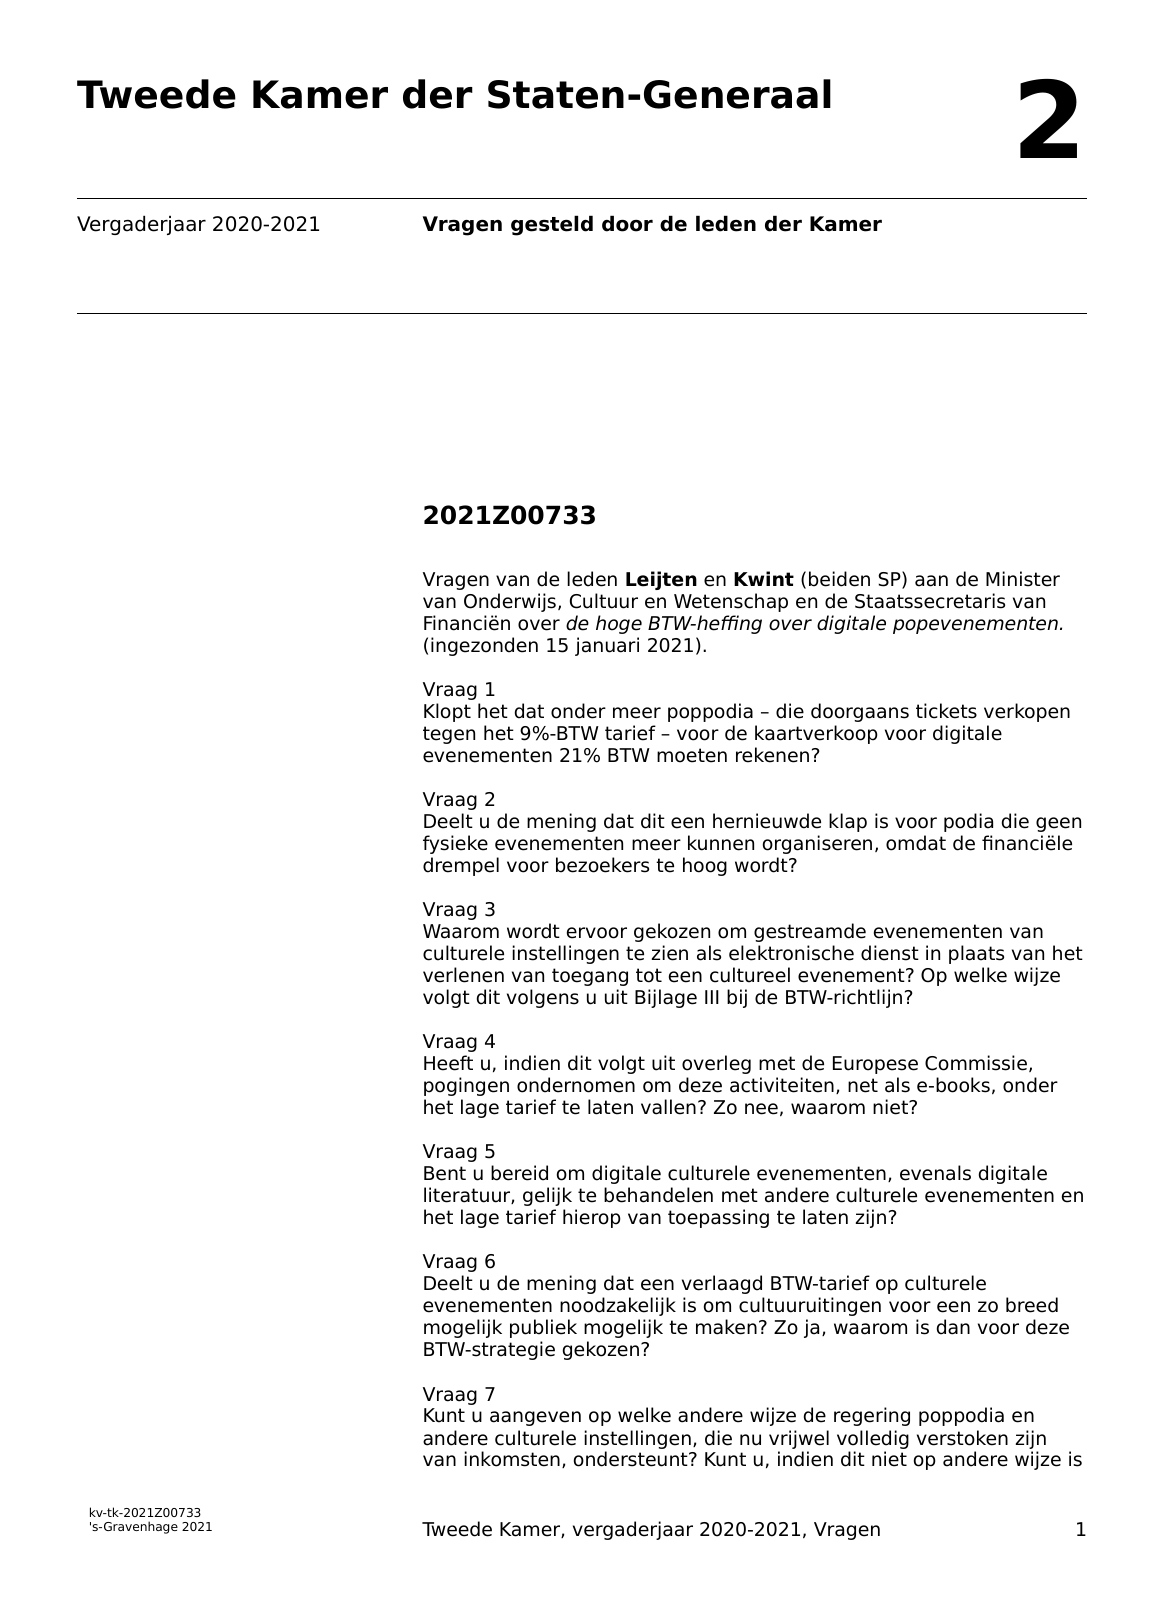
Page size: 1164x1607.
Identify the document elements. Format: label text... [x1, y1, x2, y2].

table_header 2 [886, 59, 1087, 198]
text Vraag 5 [422, 1141, 1087, 1163]
text Vraag 3 [422, 899, 1087, 921]
text Bent u bereid om digitale culturele evenementen, evenals digitale literatuur, gelijk te behandelen met andere culturele evenementen en het lage tarief hierop van toepassing te laten zijn? [422, 1163, 1087, 1229]
table_cell Vergaderjaar 2020-2021 [77, 199, 422, 313]
text Vraag 4 [422, 1031, 1087, 1053]
text Deelt u de mening dat dit een hernieuwde klap is voor podia die geen fysieke evenementen meer kunnen organiseren, omdat de financiële drempel voor bezoekers te hoog wordt? [422, 811, 1087, 877]
text 's-Gravenhage 2021 [88, 1520, 323, 1534]
text Heeft u, indien dit volgt uit overleg met de Europese Commissie, pogingen ondernomen om deze activiteiten, net als e-books, onder het lage tarief te laten vallen? Zo nee, waarom niet? [422, 1053, 1087, 1119]
text Vraag 7 [422, 1383, 1087, 1405]
text Vragen van de leden Leijten en Kwint (beiden SP) aan de Minister van Onderwijs, Cultuur en Wetenschap en de Staatssecretaris van Financiën over de hoge BTW-heffing over digitale popevenementen. (ingezonden 15 januari 2021). [422, 569, 1087, 657]
text 2021Z00733 [422, 501, 1087, 531]
table_header Tweede Kamer der Staten-Generaal [77, 59, 886, 198]
text kv-tk-2021Z00733 [88, 1506, 323, 1520]
text Vraag 1 [422, 679, 1087, 701]
text Vraag 2 [422, 789, 1087, 811]
text Deelt u de mening dat een verlaagd BTW-tarief op culturele evenementen noodzakelijk is om cultuuruitingen voor een zo breed mogelijk publiek mogelijk te maken? Zo ja, waarom is dan voor deze BTW-strategie gekozen? [422, 1273, 1087, 1361]
text Kunt u aangeven op welke andere wijze de regering poppodia en andere culturele instellingen, die nu vrijwel volledig verstoken zijn van inkomsten, ondersteunt? Kunt u, indien dit niet op andere wijze is [422, 1405, 1087, 1471]
text Vraag 6 [422, 1251, 1087, 1273]
table_cell Vragen gesteld door de leden der Kamer [422, 199, 1087, 313]
text Waarom wordt ervoor gekozen om gestreamde evenementen van culturele instellingen te zien als elektronische dienst in plaats van het verlenen van toegang tot een cultureel evenement? Op welke wijze volgt dit volgens u uit Bijlage III bij de BTW-richtlijn? [422, 921, 1087, 1009]
text Klopt het dat onder meer poppodia – die doorgaans tickets verkopen tegen het 9%-BTW tarief – voor de kaartverkoop voor digitale evenementen 21% BTW moeten rekenen? [422, 701, 1087, 767]
